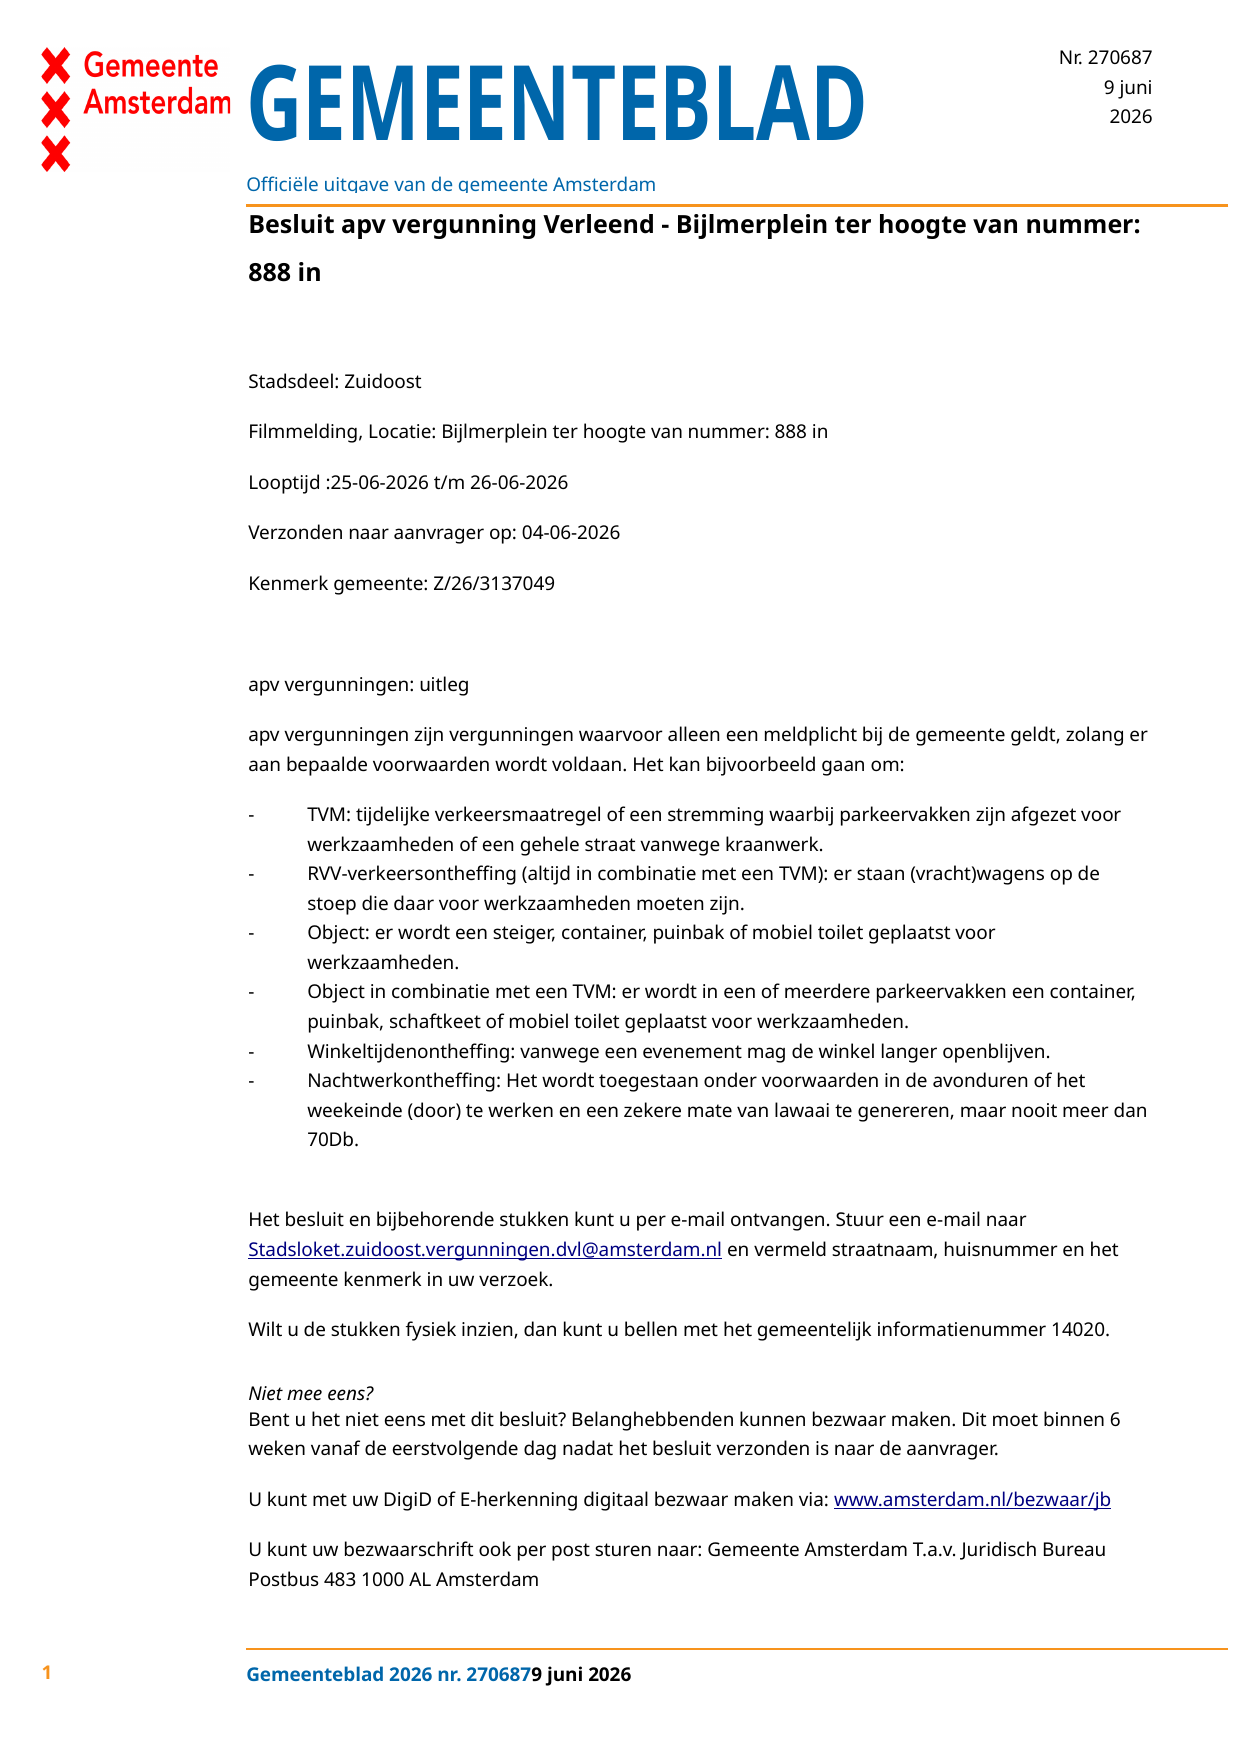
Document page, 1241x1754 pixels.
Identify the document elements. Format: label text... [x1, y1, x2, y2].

list RVV-verkeersontheffing (altijd in combinatie met een TVM): er staan (vracht)wagens op de stoep die daar voor werkzaamheden moeten zijn. [248, 860, 1152, 916]
list Object in combinatie met een TVM: er wordt in een of meerdere parkeervakken een container, puinbak, schaftkeet of mobiel toilet geplaatst voor werkzaamheden. [248, 979, 1152, 1034]
text Verzonden naar aanvrager op: 04-06-2026 [248, 519, 1152, 545]
list Object: er wordt een steiger, container, puinbak of mobiel toilet geplaatst voor werkzaamheden. [248, 919, 1152, 975]
list TVM: tijdelijke verkeersmaatregel of een stremming waarbij parkeervakken zijn afgezet voor werkzaamheden of een gehele straat vanwege kraanwerk. [248, 801, 1152, 857]
text Bent u het niet eens met dit besluit? Belanghebbenden kunnen bezwaar maken. Dit moet binnen 6 weken vanaf de eerstvolgende dag nadat het besluit verzonden is naar de aanvrager. [248, 1406, 1152, 1461]
text apv vergunningen zijn vergunningen waarvoor alleen een meldplicht bij de gemeente geldt, zolang er aan bepaalde voorwaarden wordt voldaan. Het kan bijvoorbeeld gaan om: [248, 721, 1152, 777]
text U kunt met uw DigiD of E-herkenning digitaal bezwaar maken via: www.amsterdam.nl/bezwaar/jb [248, 1486, 1152, 1512]
list Nachtwerkontheffing: Het wordt toegestaan onder voorwaarden in de avonduren of het weekeinde (door) te werken en een zekere mate van lawaai te genereren, maar nooit meer dan 70Db. [248, 1067, 1152, 1152]
text Het besluit en bijbehorende stukken kunt u per e-mail ontvangen. Stuur een e-mail naar Stadsloket.zuidoost.vergunningen.dvl@amsterdam.nl en vermeld straatnaam, huisnummer en het gemeente kenmerk in uw verzoek. [248, 1207, 1152, 1292]
text Filmmelding, Locatie: Bijlmerplein ter hoogte van nummer: 888 in [248, 419, 1152, 444]
list Winkeltijdenontheffing: vanwege een evenement mag de winkel langer openblijven. [248, 1038, 1152, 1064]
text Looptijd :25-06-2026 t/m 26-06-2026 [248, 469, 1152, 495]
text Wilt u de stukken fysiek inzien, dan kunt u bellen met het gemeentelijk informatienummer 14020. [248, 1316, 1152, 1342]
text Stadsdeel: Zuidoost [248, 368, 1152, 394]
text U kunt uw bezwaarschrift ook per post sturen naar: Gemeente Amsterdam T.a.v. Juridisch Bureau Postbus 483 1000 AL Amsterdam [248, 1536, 1152, 1592]
text Besluit apv vergunning Verleend - Bijlmerplein ter hoogte van nummer: 888 in [248, 207, 1152, 288]
text apv vergunningen: uitleg [248, 671, 1152, 697]
text Niet mee eens? [248, 1380, 1152, 1406]
text Kenmerk gemeente: Z/26/3137049 [248, 570, 1152, 596]
picture [41, 47, 231, 172]
